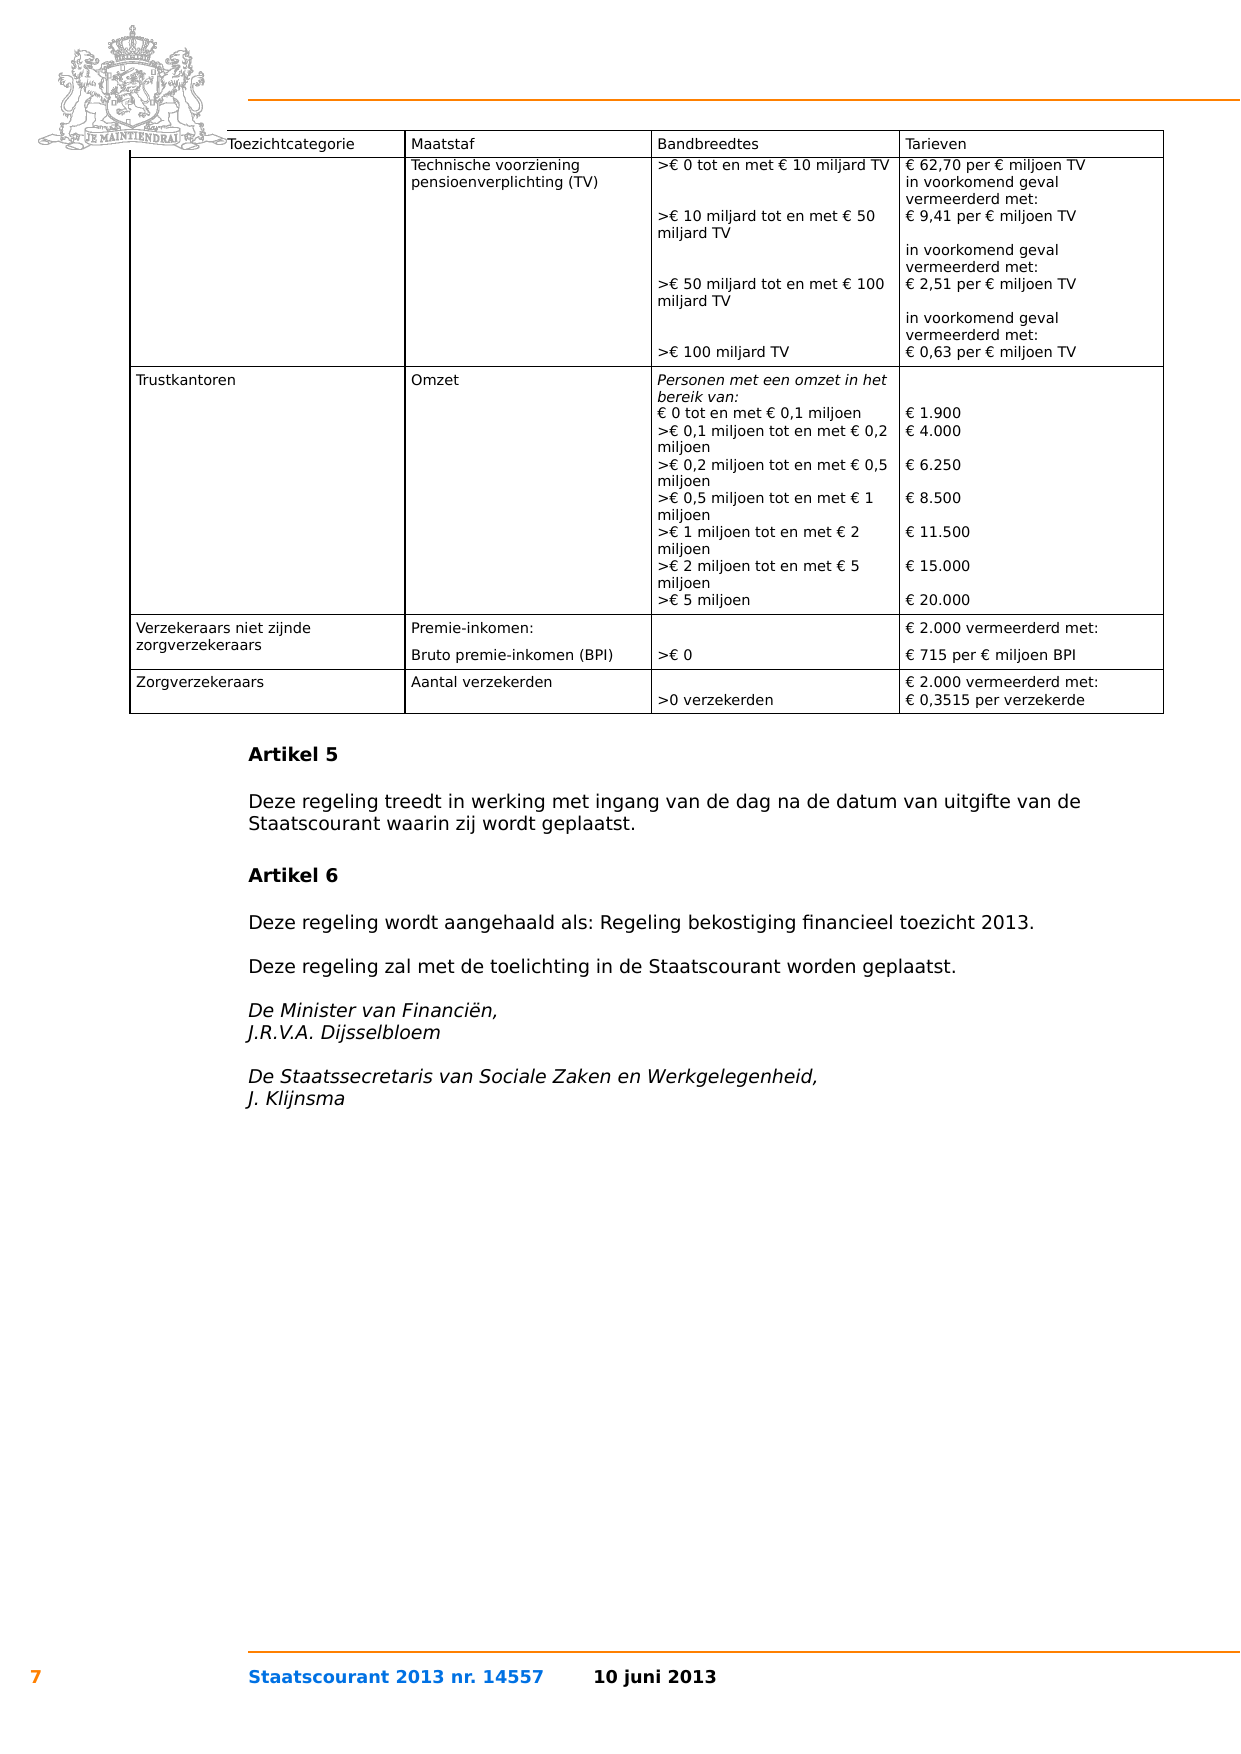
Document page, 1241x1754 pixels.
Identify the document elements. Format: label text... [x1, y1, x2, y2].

table_cell >€ 1 miljoen tot en met € 2 miljoen [652, 524, 899, 558]
table_cell € 20.000 [900, 592, 1163, 614]
table_cell € 9,41 per € miljoen TV [900, 208, 1163, 242]
table_cell >€ 0,1 miljoen tot en met € 0,2 miljoen [652, 423, 899, 456]
table_cell [131, 174, 404, 208]
table_cell [131, 208, 404, 242]
table_cell [131, 405, 404, 422]
table_cell [131, 344, 404, 366]
table_cell [406, 405, 651, 422]
table_cell >€ 5 miljoen [652, 592, 899, 614]
table_cell Bruto premie-inkomen (BPI) [406, 641, 651, 669]
table_cell [406, 276, 651, 310]
table_cell [406, 423, 651, 456]
table_cell [406, 242, 651, 276]
subtitle Artikel 5 [248, 744, 1163, 766]
table_cell Verzekeraars niet zijnde zorgverzekeraars [131, 615, 404, 669]
table_cell € 11.500 [900, 524, 1163, 558]
table_cell Zorgverzekeraars [131, 670, 404, 691]
text Deze regeling treedt in werking met ingang van de dag na de datum van uitgifte van de Staatscourant waarin zij wordt geplaatst. [248, 791, 1163, 835]
table_cell [131, 592, 404, 614]
table_cell € 15.000 [900, 558, 1163, 592]
table_cell [131, 423, 404, 456]
table_cell >€ 0,2 miljoen tot en met € 0,5 miljoen [652, 456, 899, 490]
table_cell Omzet [406, 367, 651, 405]
table_cell [652, 615, 899, 641]
table_cell >€ 2 miljoen tot en met € 5 miljoen [652, 558, 899, 592]
table_cell Technische voorziening pensioenverplichting (TV) [406, 158, 651, 242]
table_cell in voorkomend geval vermeerderd met: [900, 242, 1163, 276]
picture [38, 25, 227, 150]
table_cell [406, 490, 651, 524]
table_cell [131, 158, 404, 174]
table_cell [131, 242, 404, 276]
table_cell [131, 558, 404, 592]
table_cell >€ 50 miljard tot en met € 100 miljard TV [652, 276, 899, 310]
table_cell [131, 691, 404, 713]
table_header Tarieven [900, 131, 1163, 157]
table_cell € 4.000 [900, 423, 1163, 456]
table_cell in voorkomend geval vermeerderd met: [900, 174, 1163, 208]
table_cell € 8.500 [900, 490, 1163, 524]
table_cell [406, 310, 651, 344]
table_cell € 2.000 vermeerderd met: [900, 670, 1163, 691]
table_cell >€ 0 [652, 641, 899, 669]
table_cell [406, 456, 651, 490]
table_cell € 0,63 per € miljoen TV [900, 344, 1163, 366]
table_cell [652, 670, 899, 691]
subtitle Artikel 6 [248, 865, 1163, 887]
table_cell [406, 691, 651, 713]
table_cell € 2,51 per € miljoen TV [900, 276, 1163, 310]
table_cell € 62,70 per € miljoen TV [900, 158, 1163, 174]
table_header Maatstaf [406, 131, 651, 157]
table_cell € 0 tot en met € 0,1 miljoen [652, 405, 899, 422]
table_cell € 2.000 vermeerderd met: [900, 615, 1163, 641]
table_cell [652, 174, 899, 208]
text De Staatssecretaris van Sociale Zaken en Werkgelegenheid, J. Klijnsma [248, 1066, 1163, 1109]
table_cell € 6.250 [900, 456, 1163, 490]
table_cell [900, 367, 1163, 405]
table_cell Aantal verzekerden [406, 670, 651, 691]
table_cell >€ 10 miljard tot en met € 50 miljard TV [652, 208, 899, 242]
table_cell [652, 242, 899, 276]
table_cell in voorkomend geval vermeerderd met: [900, 310, 1163, 344]
table_cell Trustkantoren [131, 367, 404, 405]
text Deze regeling zal met de toelichting in de Staatscourant worden geplaatst. [248, 956, 1163, 978]
table_cell >€ 0 tot en met € 10 miljard TV [652, 158, 899, 174]
table_header Toezichtcategorie [131, 131, 404, 157]
table_cell [652, 310, 899, 344]
table_cell [131, 524, 404, 558]
table_cell [131, 490, 404, 524]
table_header Bandbreedtes [652, 131, 899, 157]
table_cell [131, 276, 404, 310]
table_cell € 1.900 [900, 405, 1163, 422]
table_cell >€ 100 miljard TV [652, 344, 899, 366]
table_cell Premie-inkomen: [406, 615, 651, 641]
table_cell >€ 0,5 miljoen tot en met € 1 miljoen [652, 490, 899, 524]
text De Minister van Financiën, J.R.V.A. Dijsselbloem [248, 1000, 1163, 1044]
table_cell [406, 592, 651, 614]
table_cell >0 verzekerden [652, 691, 899, 713]
table_cell [131, 456, 404, 490]
table_cell € 0,3515 per verzekerde [900, 691, 1163, 713]
table_cell [406, 524, 651, 558]
table_cell [406, 558, 651, 592]
table_cell [406, 344, 651, 366]
text Deze regeling wordt aangehaald als: Regeling bekostiging financieel toezicht 2013. [248, 912, 1163, 934]
table_cell € 715 per € miljoen BPI [900, 641, 1163, 669]
table_cell [131, 310, 404, 344]
table_cell Personen met een omzet in het bereik van: [652, 367, 899, 405]
